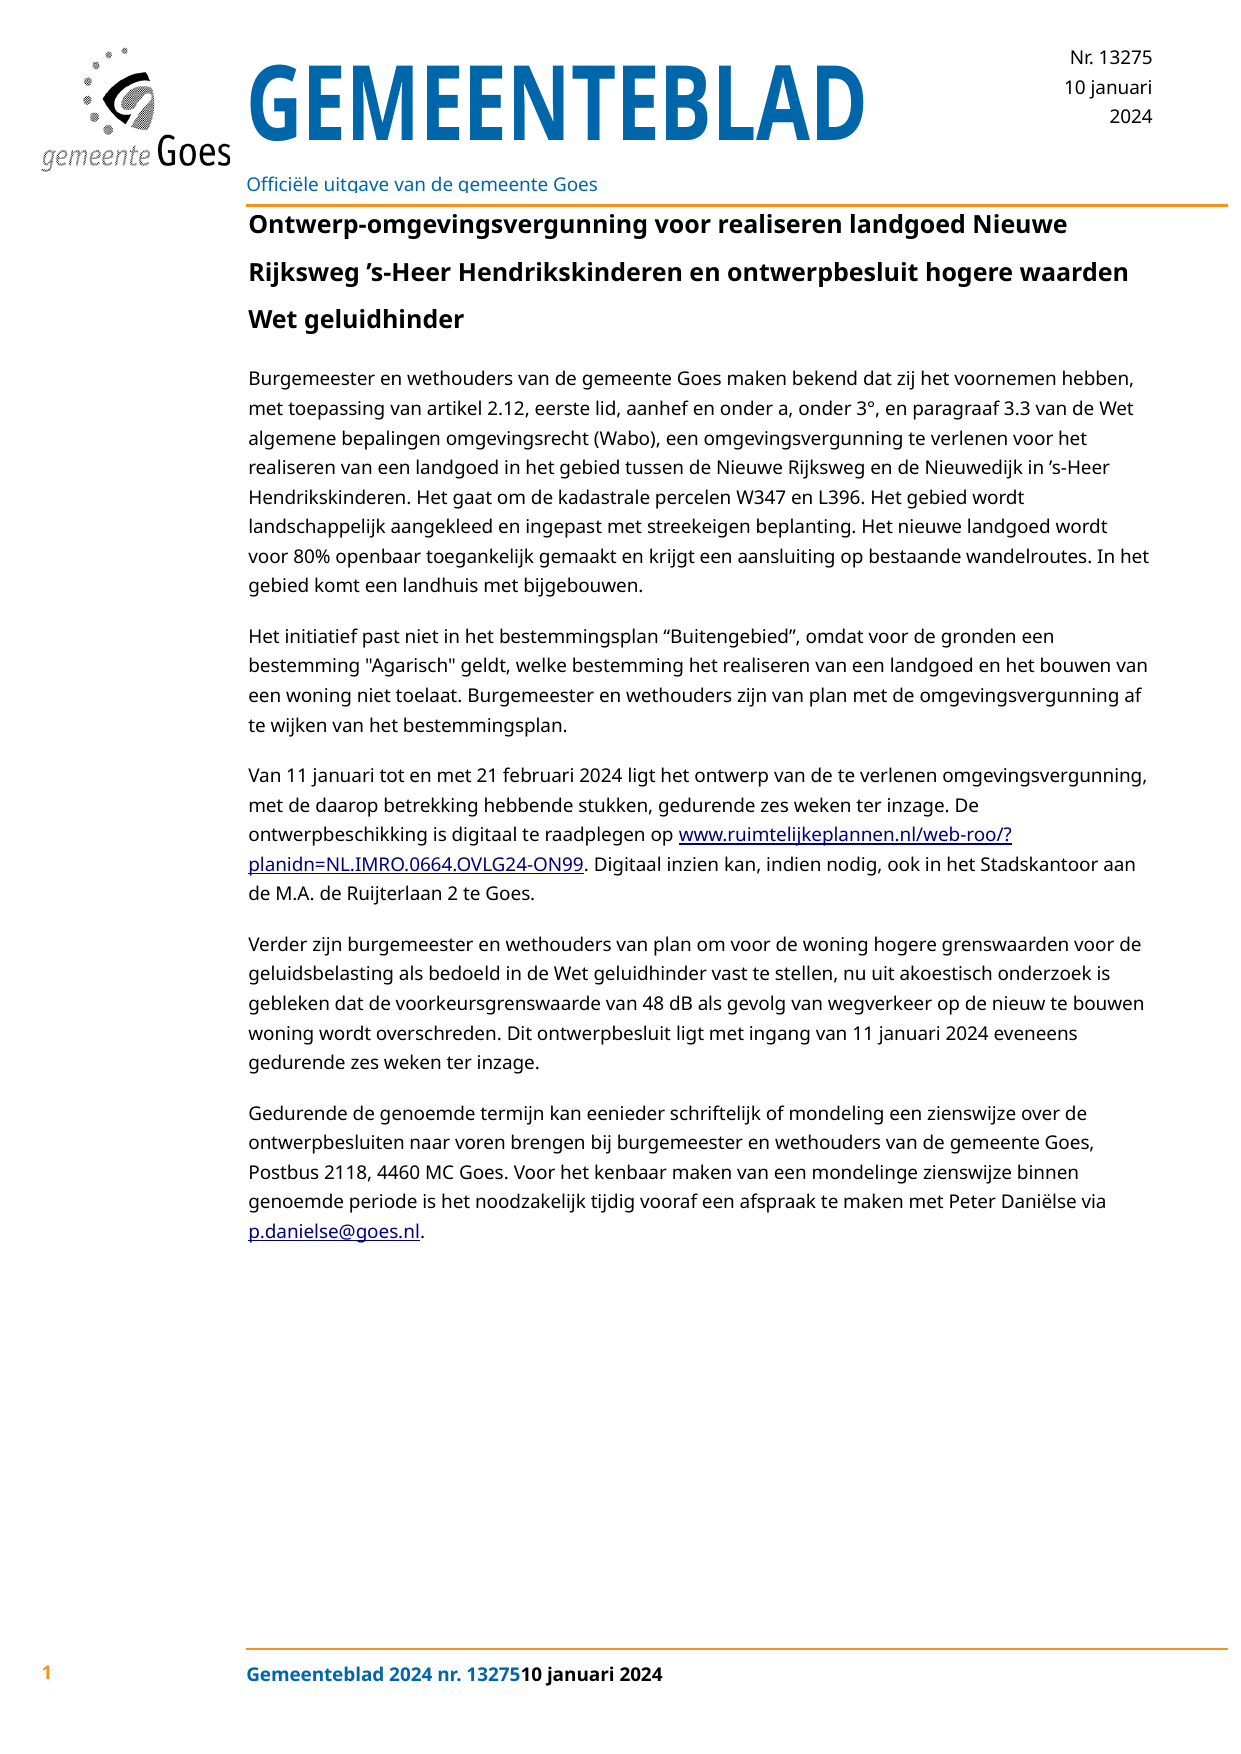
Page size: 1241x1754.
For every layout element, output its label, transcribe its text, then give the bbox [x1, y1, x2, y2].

text Burgemeester en wethouders van de gemeente Goes maken bekend dat zij het voornemen hebben, met toepassing van artikel 2.12, eerste lid, aanhef en onder a, onder 3°, en paragraaf 3.3 van de Wet algemene bepalingen omgevingsrecht (Wabo), een omgevingsvergunning te verlenen voor het realiseren van een landgoed in het gebied tussen de Nieuwe Rijksweg en de Nieuwedijk in ’s-Heer Hendrikskinderen. Het gaat om de kadastrale percelen W347 en L396. Het gebied wordt landschappelijk aangekleed en ingepast met streekeigen beplanting. Het nieuwe landgoed wordt voor 80% openbaar toegankelijk gemaakt en krijgt een aansluiting op bestaande wandelroutes. In het gebied komt een landhuis met bijgebouwen. [248, 366, 1152, 598]
text Ontwerp-omgevingsvergunning voor realiseren landgoed Nieuwe Rijksweg ’s-Heer Hendrikskinderen en ontwerpbesluit hogere waarden Wet geluidhinder [248, 207, 1152, 336]
text Het initiatief past niet in het bestemmingsplan “Buitengebied”, omdat voor de gronden een bestemming "Agarisch" geldt, welke bestemming het realiseren van een landgoed en het bouwen van een woning niet toelaat. Burgemeester en wethouders zijn van plan met de omgevingsvergunning af te wijken van het bestemmingsplan. [248, 623, 1152, 737]
text Van 11 januari tot en met 21 februari 2024 ligt het ontwerp van de te verlenen omgevingsvergunning, met de daarop betrekking hebbende stukken, gedurende zes weken ter inzage. De ontwerpbeschikking is digitaal te raadplegen op www.ruimtelijkeplannen.nl/web-roo/?planidn=NL.IMRO.0664.OVLG24-ON99. Digitaal inzien kan, indien nodig, ook in het Stadskantoor aan de M.A. de Ruijterlaan 2 te Goes. [248, 762, 1152, 906]
text Gedurende de genoemde termijn kan eenieder schriftelijk of mondeling een zienswijze over de ontwerpbesluiten naar voren brengen bij burgemeester en wethouders van de gemeente Goes, Postbus 2118, 4460 MC Goes. Voor het kenbaar maken van een mondelinge zienswijze binnen genoemde periode is het noodzakelijk tijdig vooraf een afspraak te maken met Peter Daniëlse via p.danielse@goes.nl. [248, 1100, 1152, 1244]
picture [41, 47, 231, 172]
text Verder zijn burgemeester en wethouders van plan om voor de woning hogere grenswaarden voor de geluidsbelasting als bedoeld in de Wet geluidhinder vast te stellen, nu uit akoestisch onderzoek is gebleken dat de voorkeursgrenswaarde van 48 dB als gevolg van wegverkeer op de nieuw te bouwen woning wordt overschreden. Dit ontwerpbesluit ligt met ingang van 11 januari 2024 eveneens gedurende zes weken ter inzage. [248, 931, 1152, 1075]
